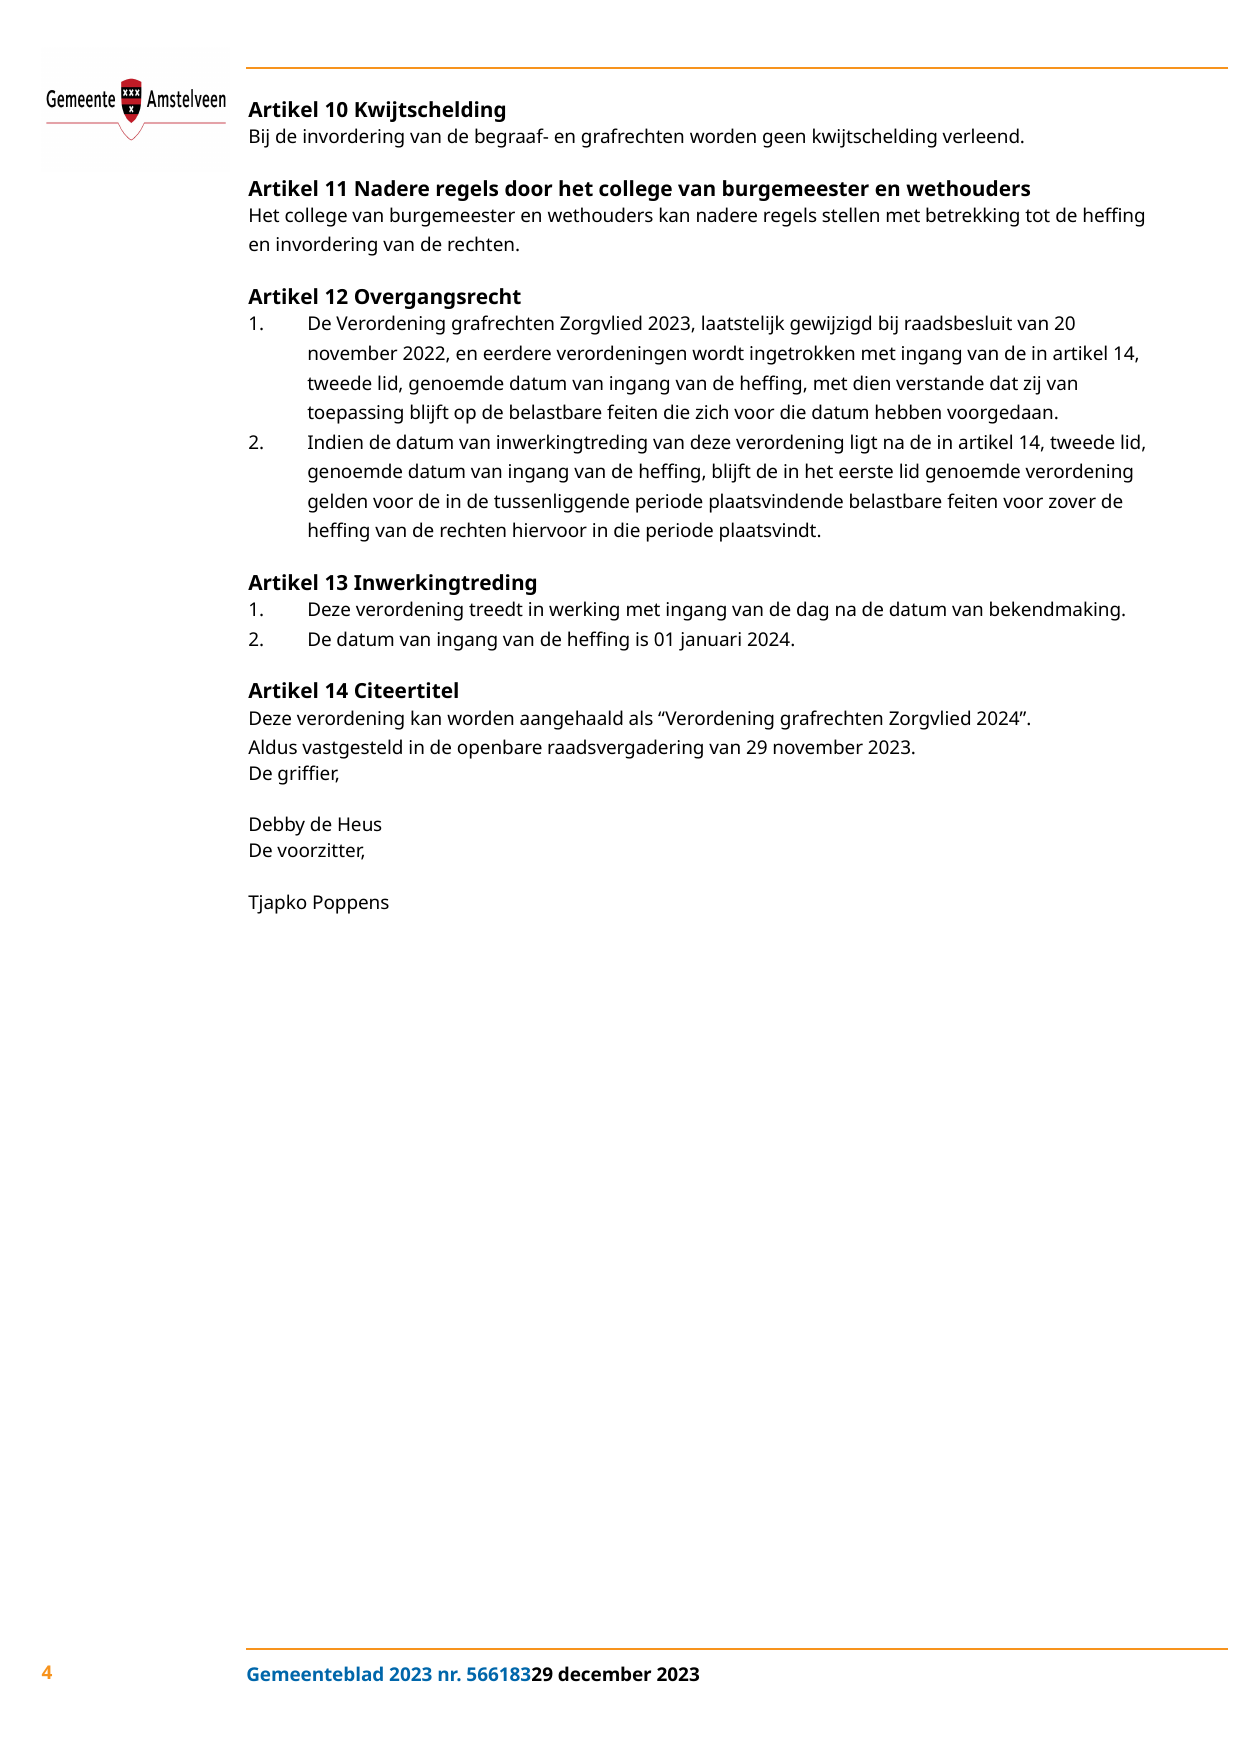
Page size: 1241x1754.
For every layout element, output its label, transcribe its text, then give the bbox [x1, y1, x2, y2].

text Artikel 14 Citeertitel [248, 676, 1152, 705]
text Artikel 10 Kwijtschelding [248, 95, 1152, 123]
list Deze verordening treedt in werking met ingang van de dag na de datum van bekendmaking. [248, 596, 1152, 622]
text Bij de invordering van de begraaf- en grafrechten worden geen kwijtschelding verleend. [248, 123, 1152, 149]
text Tjapko Poppens [248, 889, 1152, 914]
list De datum van ingang van de heffing is 01 januari 2024. [248, 626, 1152, 652]
list De Verordening grafrechten Zorgvlied 2023, laatstelijk gewijzigd bij raadsbesluit van 20 november 2022, en eerdere verordeningen wordt ingetrokken met ingang van de in artikel 14, tweede lid, genoemde datum van ingang van de heffing, met dien verstande dat zij van toepassing blijft op de belastbare feiten die zich voor die datum hebben voorgedaan. [248, 311, 1152, 425]
text Debby de Heus [248, 812, 1152, 837]
text De voorzitter, [248, 837, 1152, 863]
text Artikel 11 Nadere regels door het college van burgemeester en wethouders [248, 174, 1152, 202]
text De griffier, [248, 760, 1152, 786]
text Het college van burgemeester en wethouders kan nadere regels stellen met betrekking tot de heffing en invordering van de rechten. [248, 202, 1152, 257]
list Indien de datum van inwerkingtreding van deze verordening ligt na de in artikel 14, tweede lid, genoemde datum van ingang van de heffing, blijft de in het eerste lid genoemde verordening gelden voor de in de tussenliggende periode plaatsvindende belastbare feiten voor zover de heffing van de rechten hiervoor in die periode plaatsvindt. [248, 429, 1152, 543]
text Artikel 13 Inwerkingtreding [248, 568, 1152, 596]
text Deze verordening kan worden aangehaald als “Verordening grafrechten Zorgvlied 2024”. [248, 705, 1152, 731]
text Artikel 12 Overgangsrecht [248, 282, 1152, 311]
picture [41, 47, 231, 172]
text Aldus vastgesteld in de openbare raadsvergadering van 29 november 2023. [248, 734, 1152, 760]
